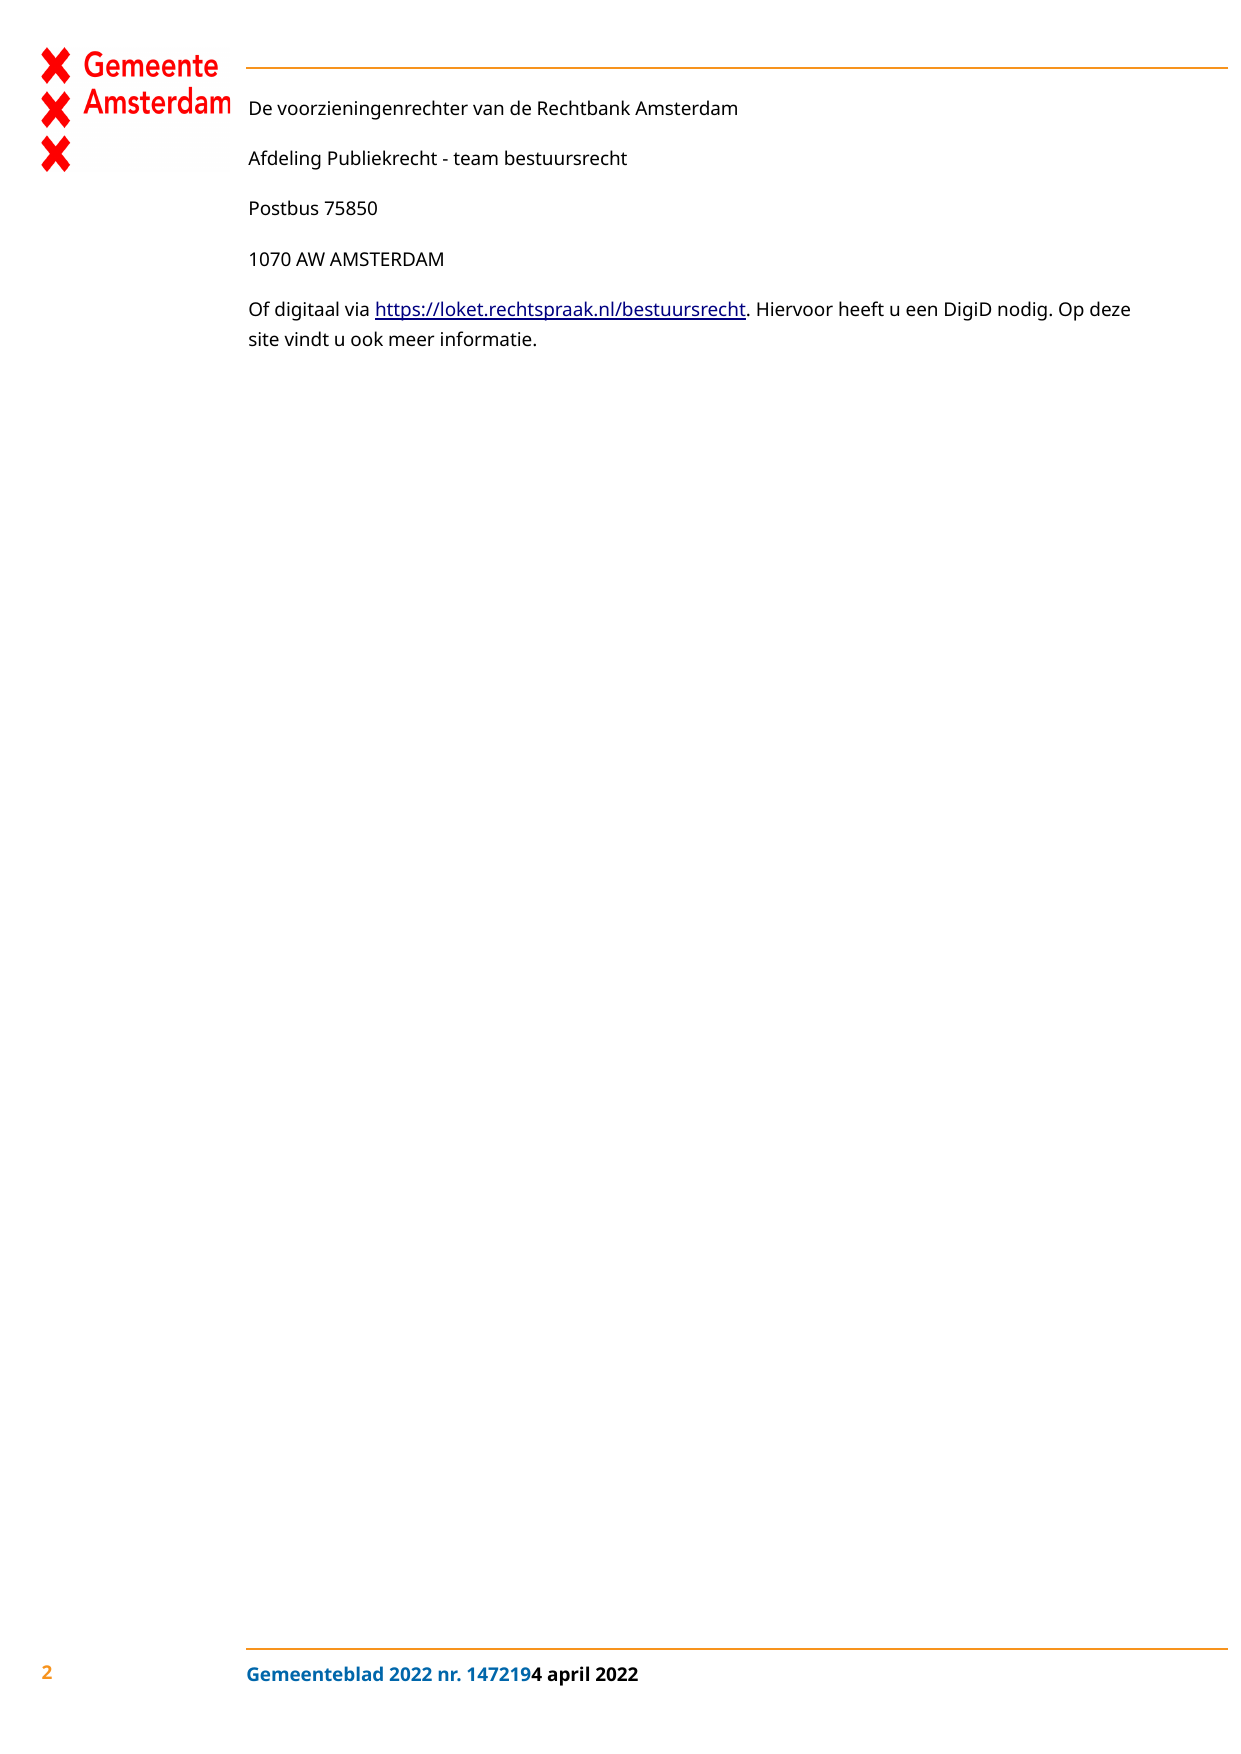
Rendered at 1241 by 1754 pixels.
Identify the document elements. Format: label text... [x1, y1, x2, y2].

text Of digitaal via https://loket.rechtspraak.nl/bestuursrecht. Hiervoor heeft u een DigiD nodig. Op deze site vindt u ook meer informatie. [248, 296, 1152, 352]
text Postbus 75850 [248, 196, 1152, 221]
text Afdeling Publiekrecht - team bestuursrecht [248, 145, 1152, 171]
picture [41, 47, 231, 172]
text 1070 AW AMSTERDAM [248, 246, 1152, 272]
text De voorzieningenrechter van de Rechtbank Amsterdam [248, 95, 1152, 121]
